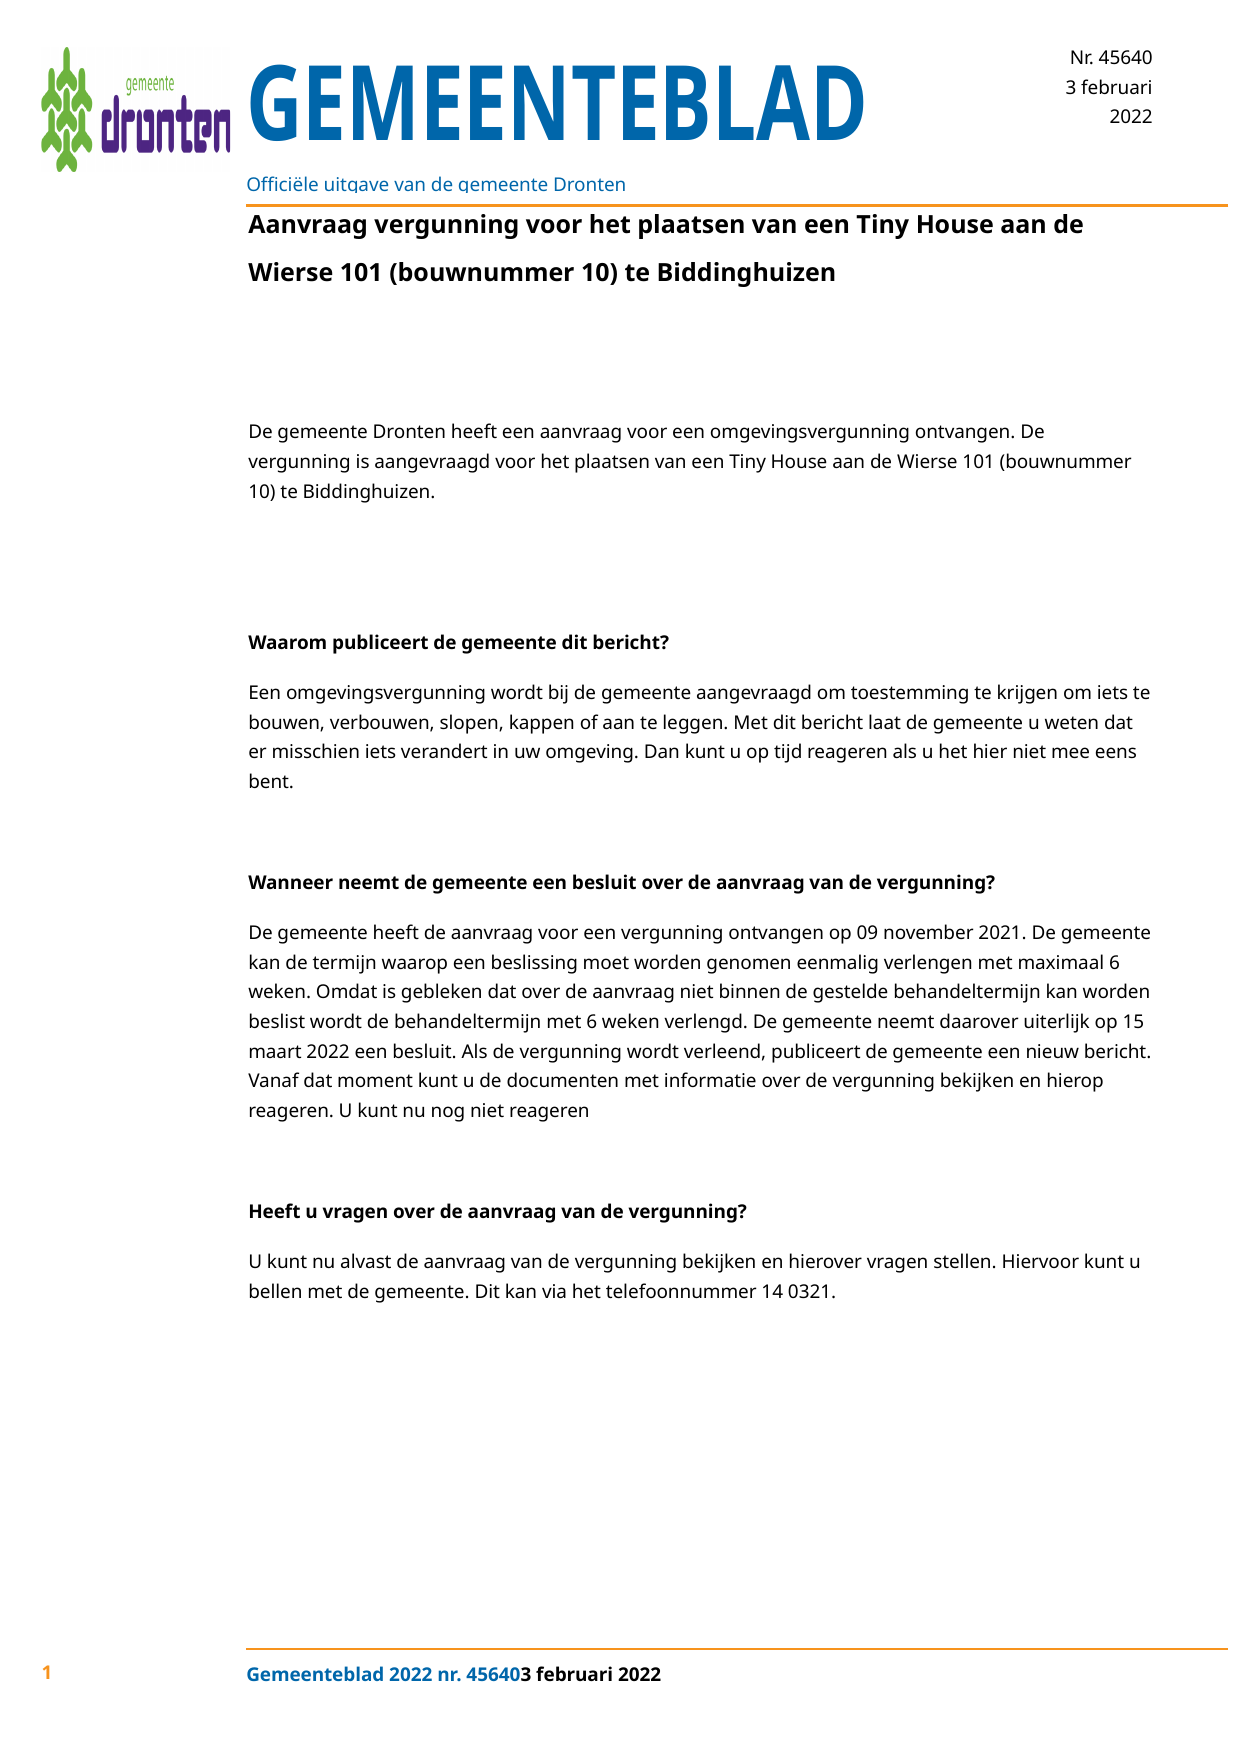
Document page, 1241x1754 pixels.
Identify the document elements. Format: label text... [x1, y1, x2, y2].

text Wanneer neemt de gemeente een besluit over de aanvraag van de vergunning? [248, 869, 1152, 895]
text Waarom publiceert de gemeente dit bericht? [248, 629, 1152, 655]
text Heeft u vragen over de aanvraag van de vergunning? [248, 1198, 1152, 1224]
text De gemeente heeft de aanvraag voor een vergunning ontvangen op 09 november 2021. De gemeente kan de termijn waarop een beslissing moet worden genomen eenmalig verlengen met maximaal 6 weken. Omdat is gebleken dat over de aanvraag niet binnen de gestelde behandeltermijn kan worden beslist wordt de behandeltermijn met 6 weken verlengd. De gemeente neemt daarover uiterlijk op 15 maart 2022 een besluit. Als de vergunning wordt verleend, publiceert de gemeente een nieuw bericht. Vanaf dat moment kunt u de documenten met informatie over de vergunning bekijken en hierop reageren. U kunt nu nog niet reageren [248, 919, 1152, 1123]
text U kunt nu alvast de aanvraag van de vergunning bekijken en hierover vragen stellen. Hiervoor kunt u bellen met de gemeente. Dit kan via het telefoonnummer 14 0321. [248, 1248, 1152, 1304]
picture [41, 47, 231, 172]
text De gemeente Dronten heeft een aanvraag voor een omgevingsvergunning ontvangen. De vergunning is aangevraagd voor het plaatsen van een Tiny House aan de Wierse 101 (bouwnummer 10) te Biddinghuizen. [248, 419, 1152, 504]
text Aanvraag vergunning voor het plaatsen van een Tiny House aan de Wierse 101 (bouwnummer 10) te Biddinghuizen [248, 207, 1152, 288]
text Een omgevingsvergunning wordt bij de gemeente aangevraagd om toestemming te krijgen om iets te bouwen, verbouwen, slopen, kappen of aan te leggen. Met dit bericht laat de gemeente u weten dat er misschien iets verandert in uw omgeving. Dan kunt u op tijd reageren als u het hier niet mee eens bent. [248, 679, 1152, 794]
